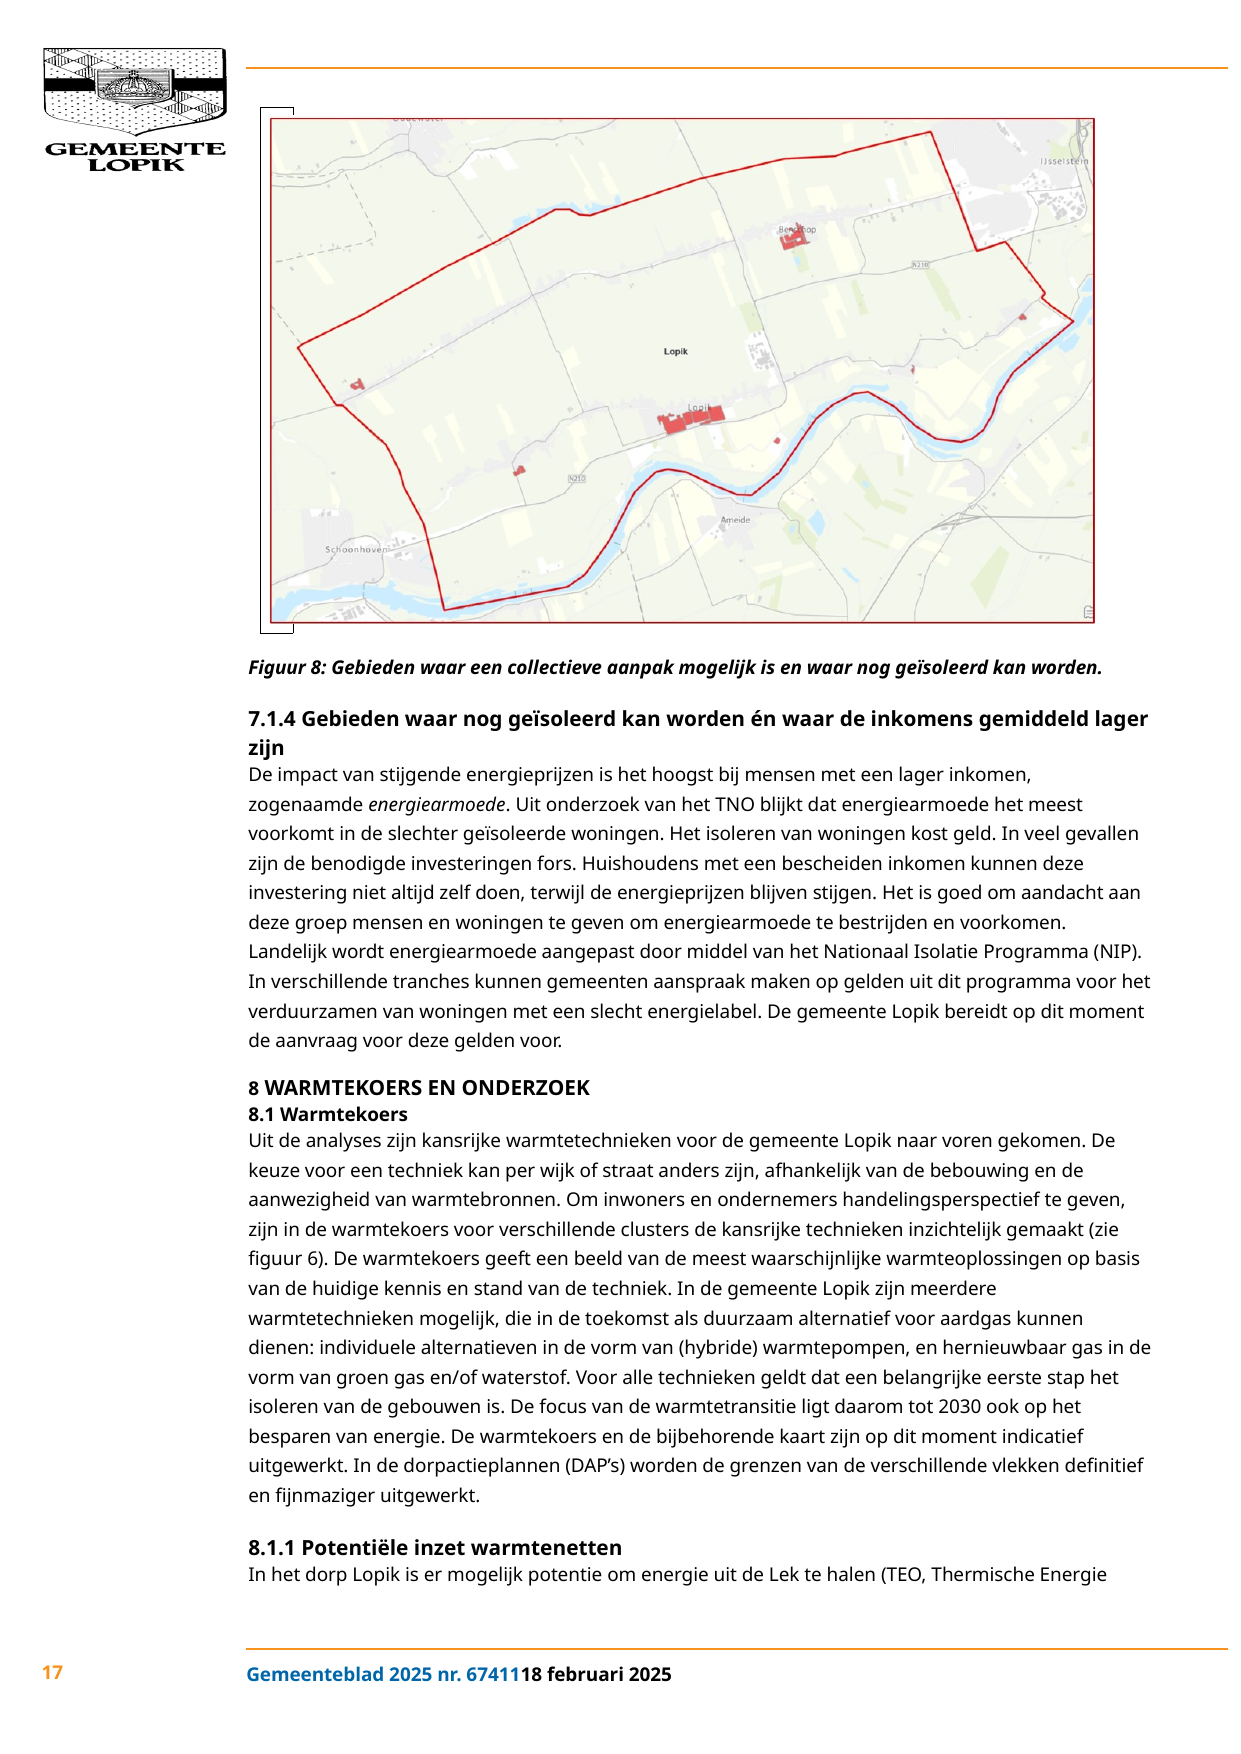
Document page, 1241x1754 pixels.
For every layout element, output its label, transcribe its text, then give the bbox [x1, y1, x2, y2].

text 8 WARMTEKOERS EN ONDERZOEK [248, 1073, 1152, 1101]
text Landelijk wordt energiearmoede aangepast door middel van het Nationaal Isolatie Programma (NIP). In verschillende tranches kunnen gemeenten aanspraak maken op gelden uit dit programma voor het verduurzamen van woningen met een slecht energielabel. De gemeente Lopik bereidt op dit moment de aanvraag voor deze gelden voor. [248, 939, 1152, 1053]
text De impact van stijgende energieprijzen is het hoogst bij mensen met een lager inkomen, zogenaamde energiearmoede. Uit onderzoek van het TNO blijkt dat energiearmoede het meest voorkomt in de slechter geïsoleerde woningen. Het isoleren van woningen kost geld. In veel gevallen zijn de benodigde investeringen fors. Huishoudens met een bescheiden inkomen kunnen deze investering niet altijd zelf doen, terwijl de energieprijzen blijven stijgen. Het is goed om aandacht aan deze groep mensen en woningen te geven om energiearmoede te bestrijden en voorkomen. [248, 761, 1152, 935]
text 8.1 Warmtekoers [248, 1101, 1152, 1127]
picture [268, 115, 1096, 624]
picture [41, 47, 231, 172]
text In het dorp Lopik is er mogelijk potentie om energie uit de Lek te halen (TEO, Thermische Energie [248, 1561, 1152, 1587]
text Figuur 8: Gebieden waar een collectieve aanpak mogelijk is en waar nog geïsoleerd kan worden. [248, 654, 1152, 679]
text Uit de analyses zijn kansrijke warmtetechnieken voor de gemeente Lopik naar voren gekomen. De keuze voor een techniek kan per wijk of straat anders zijn, afhankelijk van de bebouwing en de aanwezigheid van warmtebronnen. Om inwoners en ondernemers handelingsperspectief te geven, zijn in de warmtekoers voor verschillende clusters de kansrijke technieken inzichtelijk gemaakt (zie figuur 6). De warmtekoers geeft een beeld van de meest waarschijnlijke warmteoplossingen op basis van de huidige kennis en stand van de techniek. In de gemeente Lopik zijn meerdere warmtetechnieken mogelijk, die in de toekomst als duurzaam alternatief voor aardgas kunnen dienen: individuele alternatieven in de vorm van (hybride) warmtepompen, en hernieuwbaar gas in de vorm van groen gas en/of waterstof. Voor alle technieken geldt dat een belangrijke eerste stap het isoleren van de gebouwen is. De focus van de warmtetransitie ligt daarom tot 2030 ook op het besparen van energie. De warmtekoers en de bijbehorende kaart zijn op dit moment indicatief uitgewerkt. In de dorpactieplannen (DAP’s) worden de grenzen van de verschillende vlekken definitief en fijnmaziger uitgewerkt. [248, 1127, 1152, 1508]
text 7.1.4 Gebieden waar nog geïsoleerd kan worden én waar de inkomens gemiddeld lager zijn [248, 704, 1152, 761]
text 8.1.1 Potentiële inzet warmtenetten [248, 1533, 1152, 1561]
